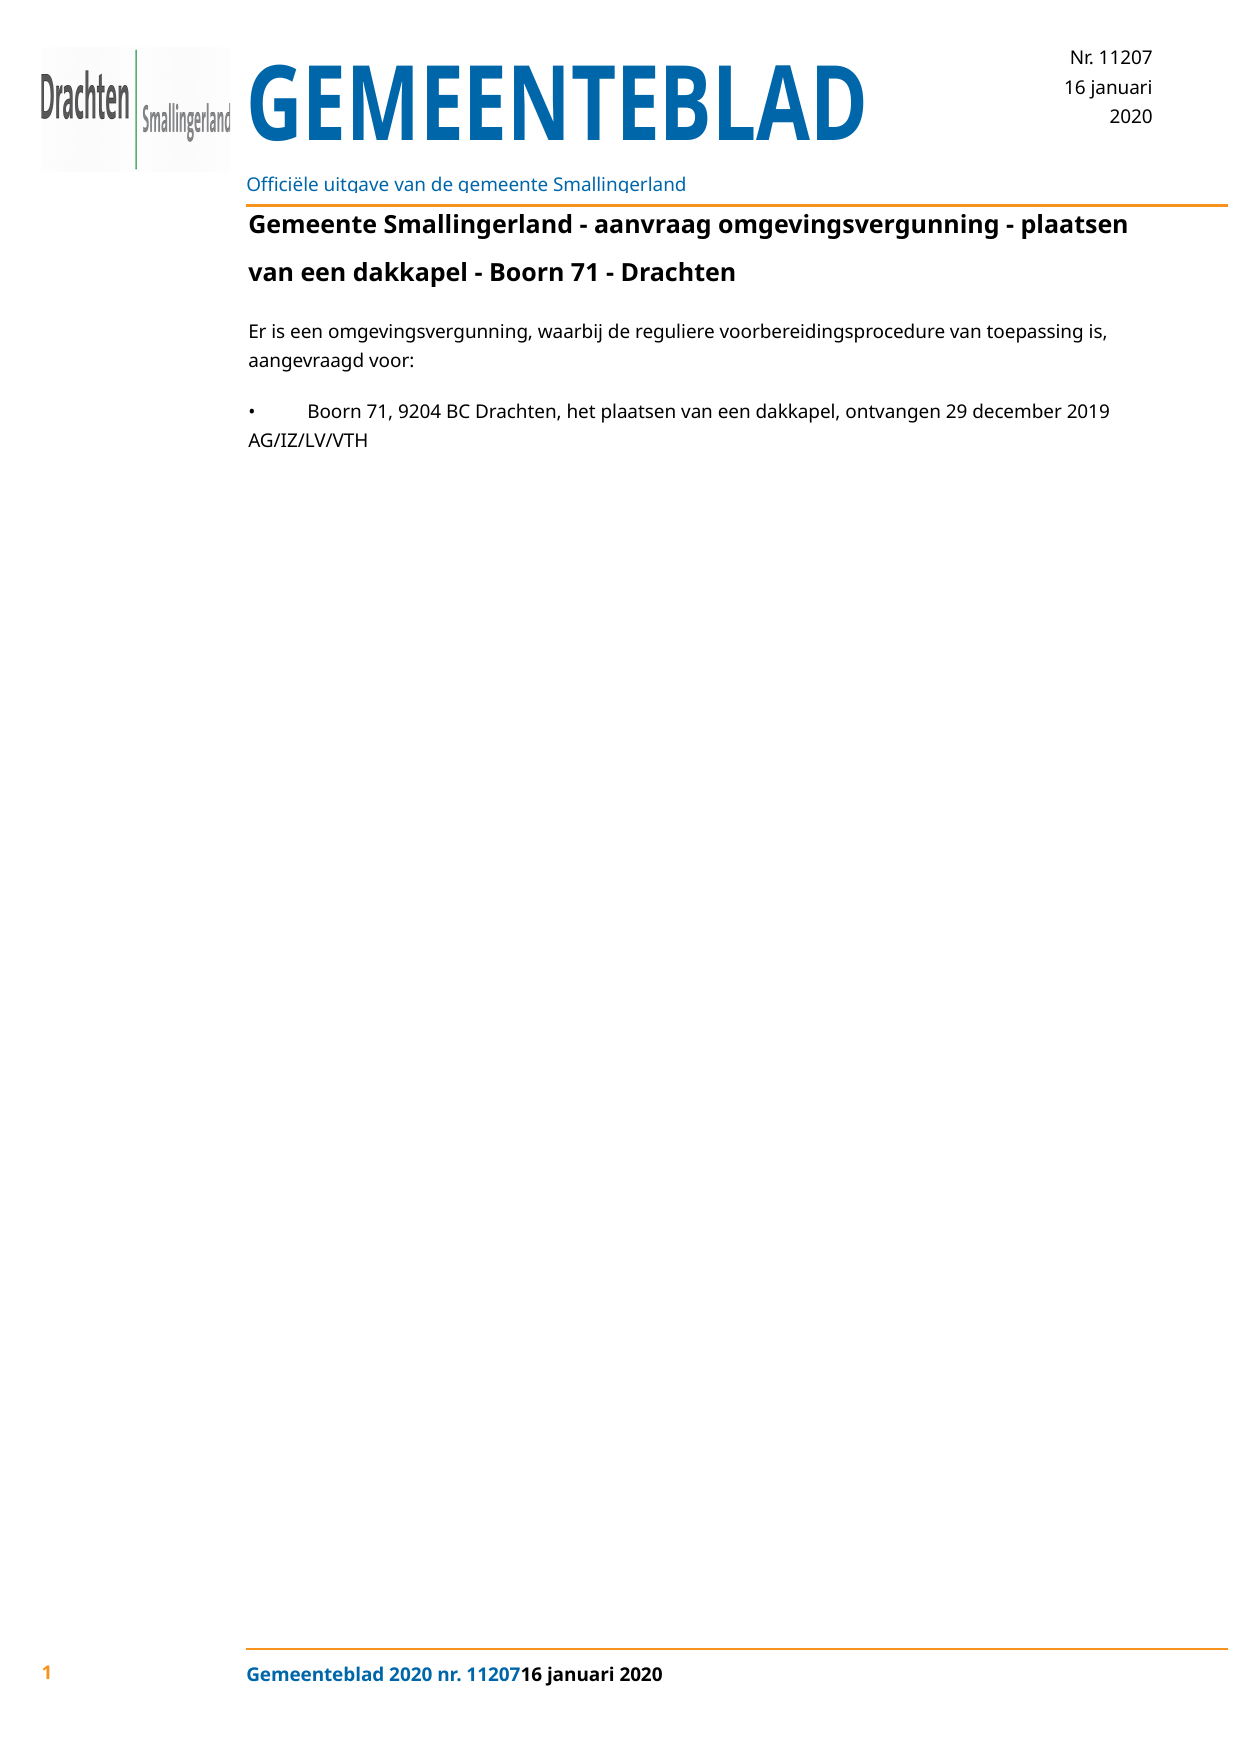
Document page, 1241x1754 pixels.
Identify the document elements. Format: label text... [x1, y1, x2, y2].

picture [41, 47, 231, 172]
text Er is een omgevingsvergunning, waarbij de reguliere voorbereidingsprocedure van toepassing is, aangevraagd voor: [248, 318, 1152, 373]
text Gemeente Smallingerland - aanvraag omgevingsvergunning - plaatsen van een dakkapel - Boorn 71 - Drachten [248, 207, 1152, 288]
list Boorn 71, 9204 BC Drachten, het plaatsen van een dakkapel, ontvangen 29 december 2019 [248, 398, 1152, 424]
text AG/IZ/LV/VTH [248, 427, 1152, 453]
